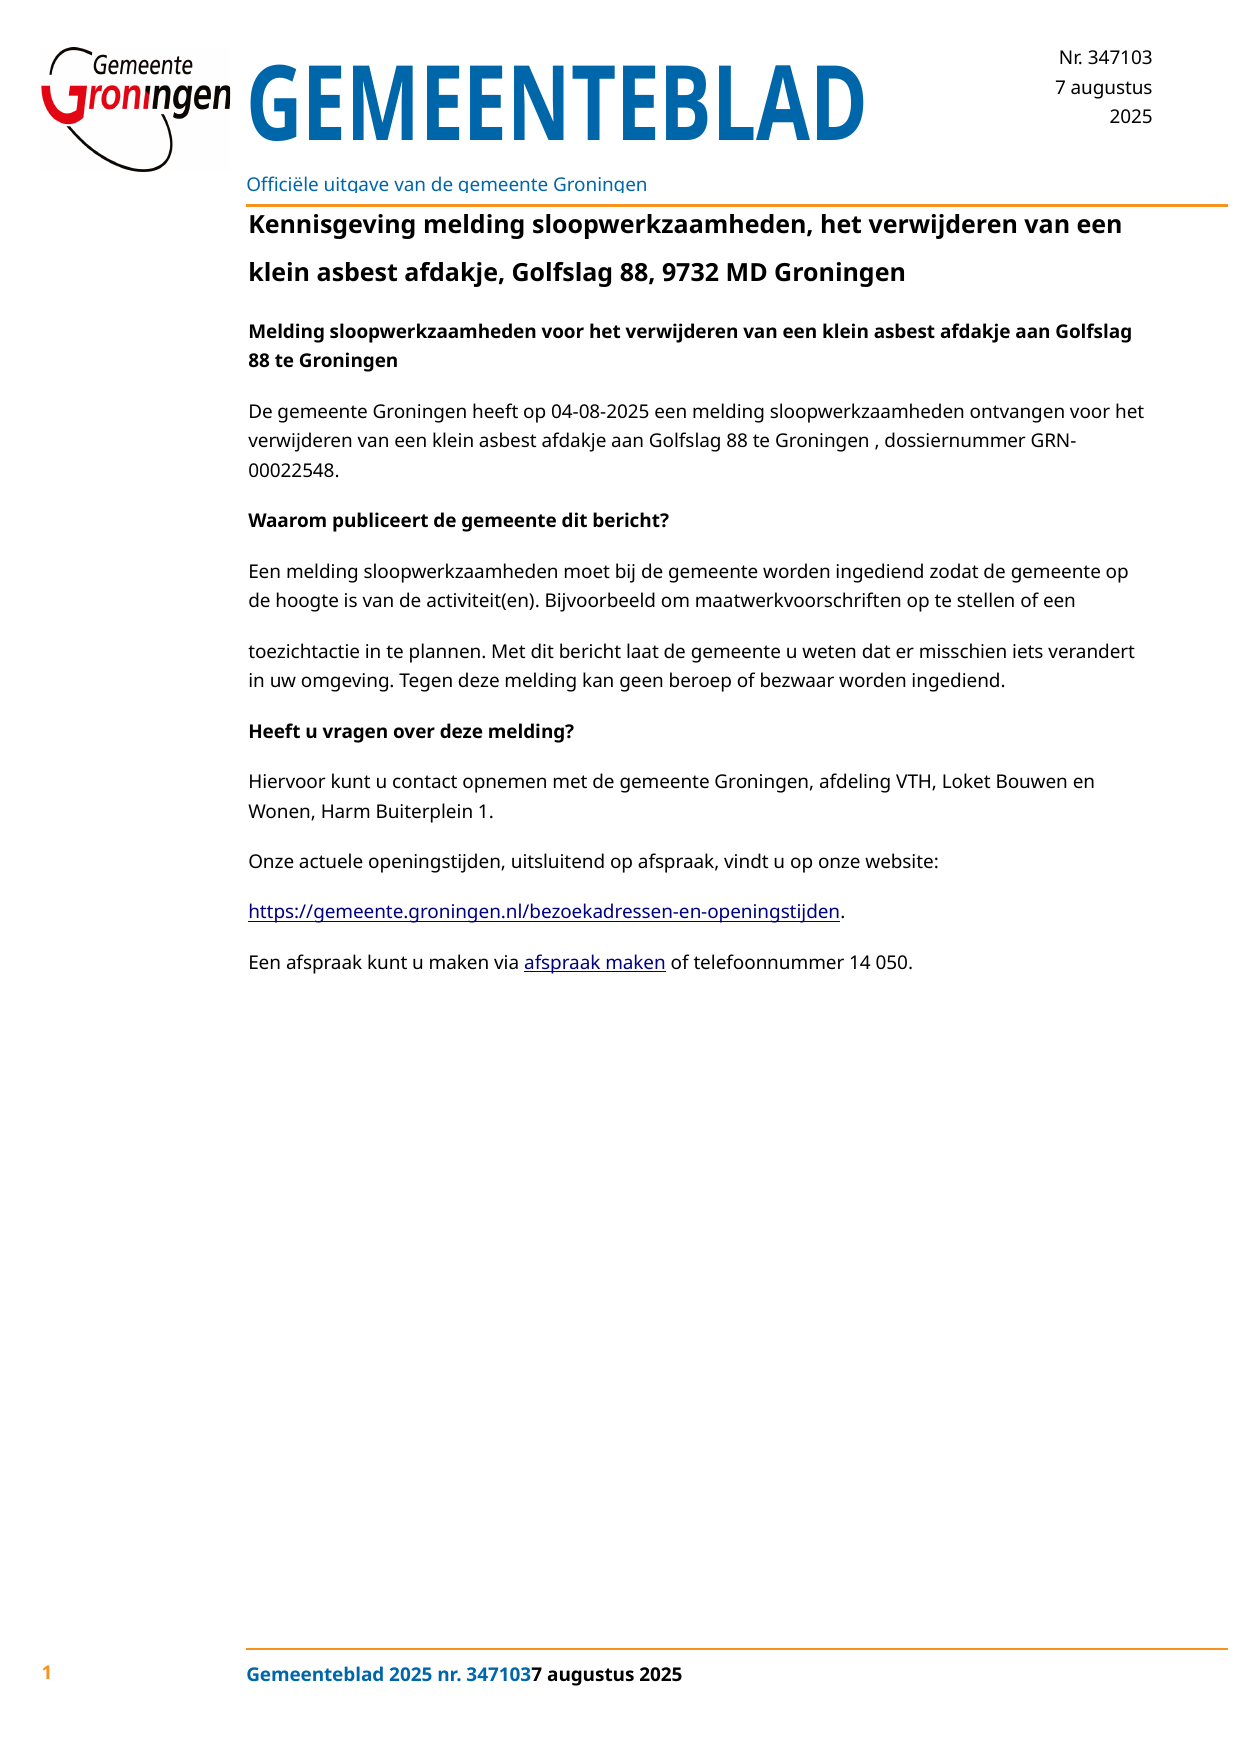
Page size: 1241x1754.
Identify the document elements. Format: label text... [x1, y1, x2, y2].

text Hiervoor kunt u contact opnemen met de gemeente Groningen, afdeling VTH, Loket Bouwen en Wonen, Harm Buiterplein 1. [248, 768, 1152, 824]
text Kennisgeving melding sloopwerkzaamheden, het verwijderen van een klein asbest afdakje, Golfslag 88, 9732 MD Groningen [248, 207, 1152, 288]
text Waarom publiceert de gemeente dit bericht? [248, 507, 1152, 533]
picture [41, 47, 231, 172]
text Een melding sloopwerkzaamheden moet bij de gemeente worden ingediend zodat de gemeente op de hoogte is van de activiteit(en). Bijvoorbeeld om maatwerkvoorschriften op te stellen of een [248, 558, 1152, 613]
text toezichtactie in te plannen. Met dit bericht laat de gemeente u weten dat er misschien iets verandert in uw omgeving. Tegen deze melding kan geen beroep of bezwaar worden ingediend. [248, 638, 1152, 693]
text Onze actuele openingstijden, uitsluitend op afspraak, vindt u op onze website: [248, 848, 1152, 874]
text Een afspraak kunt u maken via afspraak maken of telefoonnummer 14 050. [248, 949, 1152, 975]
text De gemeente Groningen heeft op 04-08-2025 een melding sloopwerkzaamheden ontvangen voor het verwijderen van een klein asbest afdakje aan Golfslag 88 te Groningen , dossiernummer GRN-00022548. [248, 398, 1152, 483]
text Melding sloopwerkzaamheden voor het verwijderen van een klein asbest afdakje aan Golfslag 88 te Groningen [248, 318, 1152, 373]
text https://gemeente.groningen.nl/bezoekadressen-en-openingstijden. [248, 899, 1152, 924]
text Heeft u vragen over deze melding? [248, 718, 1152, 744]
